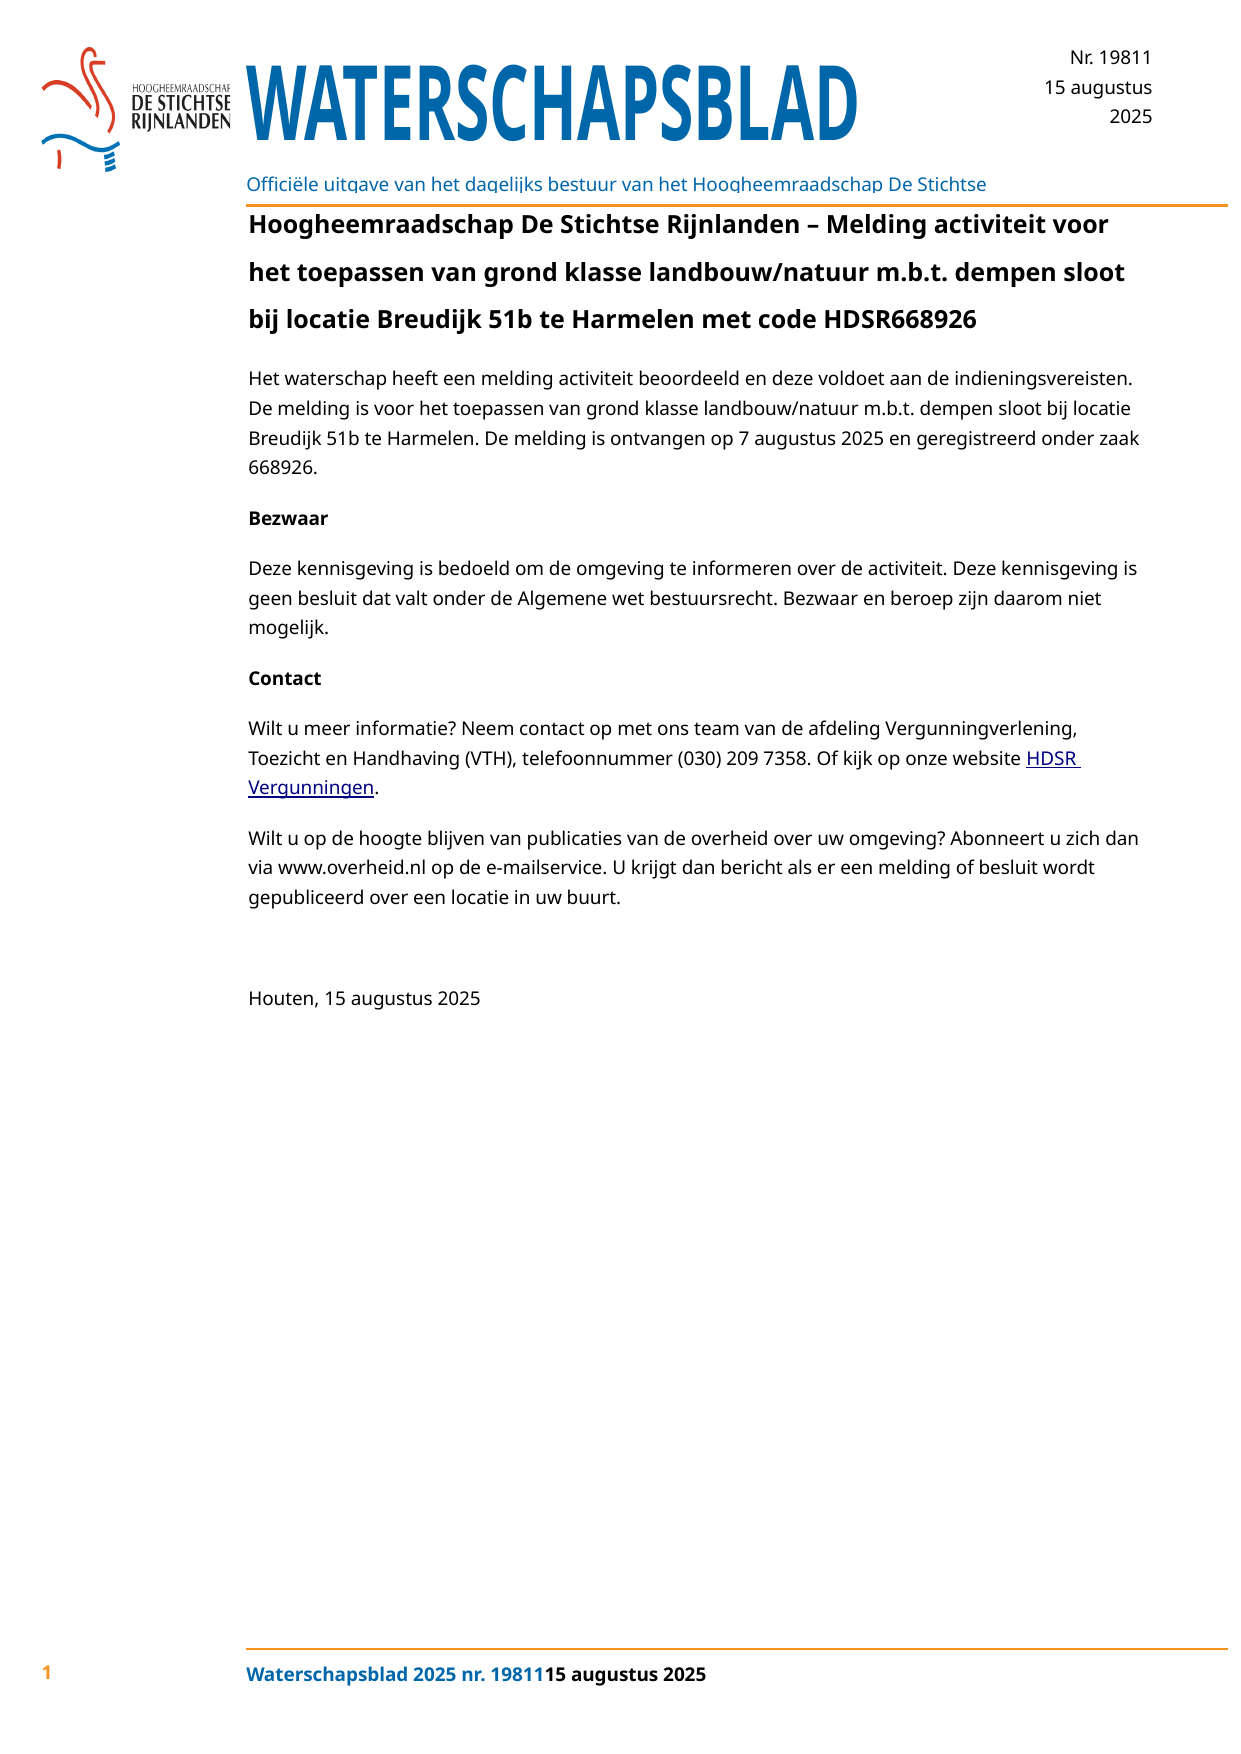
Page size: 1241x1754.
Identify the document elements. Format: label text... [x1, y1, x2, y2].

text Bezwaar [248, 505, 1152, 530]
text Houten, 15 augustus 2025 [248, 985, 1152, 1010]
picture [41, 47, 231, 172]
text Deze kennisgeving is bedoeld om de omgeving te informeren over de activiteit. Deze kennisgeving is geen besluit dat valt onder de Algemene wet bestuursrecht. Bezwaar en beroep zijn daarom niet mogelijk. [248, 555, 1152, 640]
text Contact [248, 665, 1152, 690]
text Wilt u op de hoogte blijven van publicaties van de overheid over uw omgeving? Abonneert u zich dan via www.overheid.nl op de e-mailservice. U krijgt dan bericht als er een melding of besluit wordt gepubliceerd over een locatie in uw buurt. [248, 825, 1152, 909]
text Hoogheemraadschap De Stichtse Rijnlanden – Melding activiteit voor het toepassen van grond klasse landbouw/natuur m.b.t. dempen sloot bij locatie Breudijk 51b te Harmelen met code HDSR668926 [248, 207, 1152, 336]
text Het waterschap heeft een melding activiteit beoordeeld en deze voldoet aan de indieningsvereisten. De melding is voor het toepassen van grond klasse landbouw/natuur m.b.t. dempen sloot bij locatie Breudijk 51b te Harmelen. De melding is ontvangen op 7 augustus 2025 en geregistreerd onder zaak 668926. [248, 366, 1152, 480]
text Wilt u meer informatie? Neem contact op met ons team van de afdeling Vergunningverlening, Toezicht en Handhaving (VTH), telefoonnummer (030) 209 7358. Of kijk op onze website HDSR Vergunningen. [248, 715, 1152, 800]
